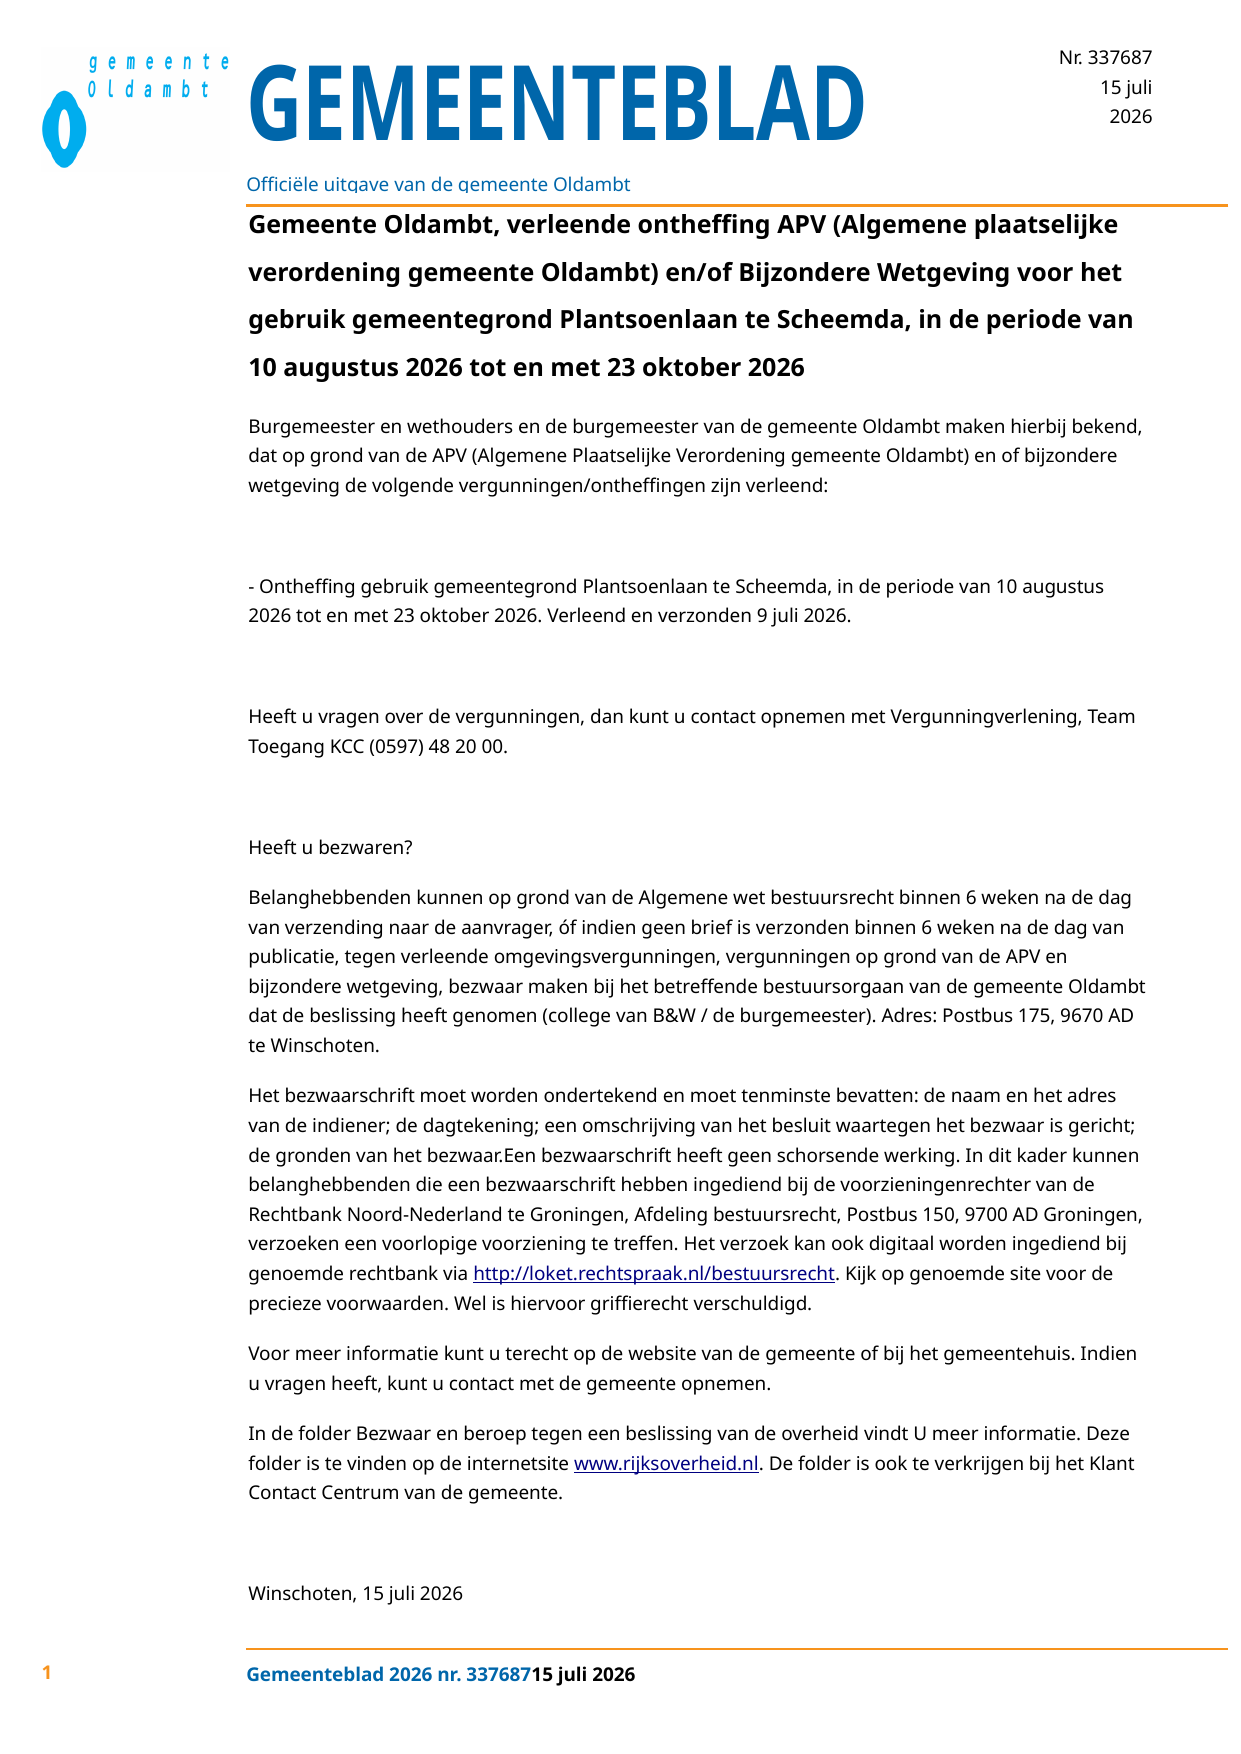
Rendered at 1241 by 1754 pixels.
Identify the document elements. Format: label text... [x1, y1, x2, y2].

text Heeft u bezwaren? [248, 834, 1152, 860]
text Winschoten, 15 juli 2026 [248, 1580, 1152, 1606]
text - Ontheffing gebruik gemeentegrond Plantsoenlaan te Scheemda, in de periode van 10 augustus 2026 tot en met 23 oktober 2026. Verleend en verzonden 9 juli 2026. [248, 573, 1152, 628]
text Heeft u vragen over de vergunningen, dan kunt u contact opnemen met Vergunningverlening, Team Toegang KCC (0597) 48 20 00. [248, 703, 1152, 759]
text In de folder Bezwaar en beroep tegen een beslissing van de overheid vindt U meer informatie. Deze folder is te vinden op de internetsite www.rijksoverheid.nl. De folder is ook te verkrijgen bij het Klant Contact Centrum van de gemeente. [248, 1420, 1152, 1505]
text Voor meer informatie kunt u terecht op de website van de gemeente of bij het gemeentehuis. Indien u vragen heeft, kunt u contact met de gemeente opnemen. [248, 1340, 1152, 1396]
text Burgemeester en wethouders en de burgemeester van de gemeente Oldambt maken hierbij bekend, dat op grond van de APV (Algemene Plaatselijke Verordening gemeente Oldambt) en of bijzondere wetgeving de volgende vergunningen/ontheffingen zijn verleend: [248, 413, 1152, 498]
text Het bezwaarschrift moet worden ondertekend en moet tenminste bevatten: de naam en het adres van de indiener; de dagtekening; een omschrijving van het besluit waartegen het bezwaar is gericht; de gronden van het bezwaar.Een bezwaarschrift heeft geen schorsende werking. In dit kader kunnen belanghebbenden die een bezwaarschrift hebben ingediend bij de voorzieningenrechter van de Rechtbank Noord-Nederland te Groningen, Afdeling bestuursrecht, Postbus 150, 9700 AD Groningen, verzoeken een voorlopige voorziening te treffen. Het verzoek kan ook digitaal worden ingediend bij genoemde rechtbank via http://loket.rechtspraak.nl/bestuursrecht. Kijk op genoemde site voor de precieze voorwaarden. Wel is hiervoor griffierecht verschuldigd. [248, 1083, 1152, 1316]
text Gemeente Oldambt, verleende ontheffing APV (Algemene plaatselijke verordening gemeente Oldambt) en/of Bijzondere Wetgeving voor het gebruik gemeentegrond Plantsoenlaan te Scheemda, in de periode van 10 augustus 2026 tot en met 23 oktober 2026 [248, 207, 1152, 384]
text Belanghebbenden kunnen op grond van de Algemene wet bestuursrecht binnen 6 weken na de dag van verzending naar de aanvrager, óf indien geen brief is verzonden binnen 6 weken na de dag van publicatie, tegen verleende omgevingsvergunningen, vergunningen op grond van de APV en bijzondere wetgeving, bezwaar maken bij het betreffende bestuursorgaan van de gemeente Oldambt dat de beslissing heeft genomen (college van B&W / de burgemeester). Adres: Postbus 175, 9670 AD te Winschoten. [248, 884, 1152, 1058]
picture [41, 47, 231, 172]
